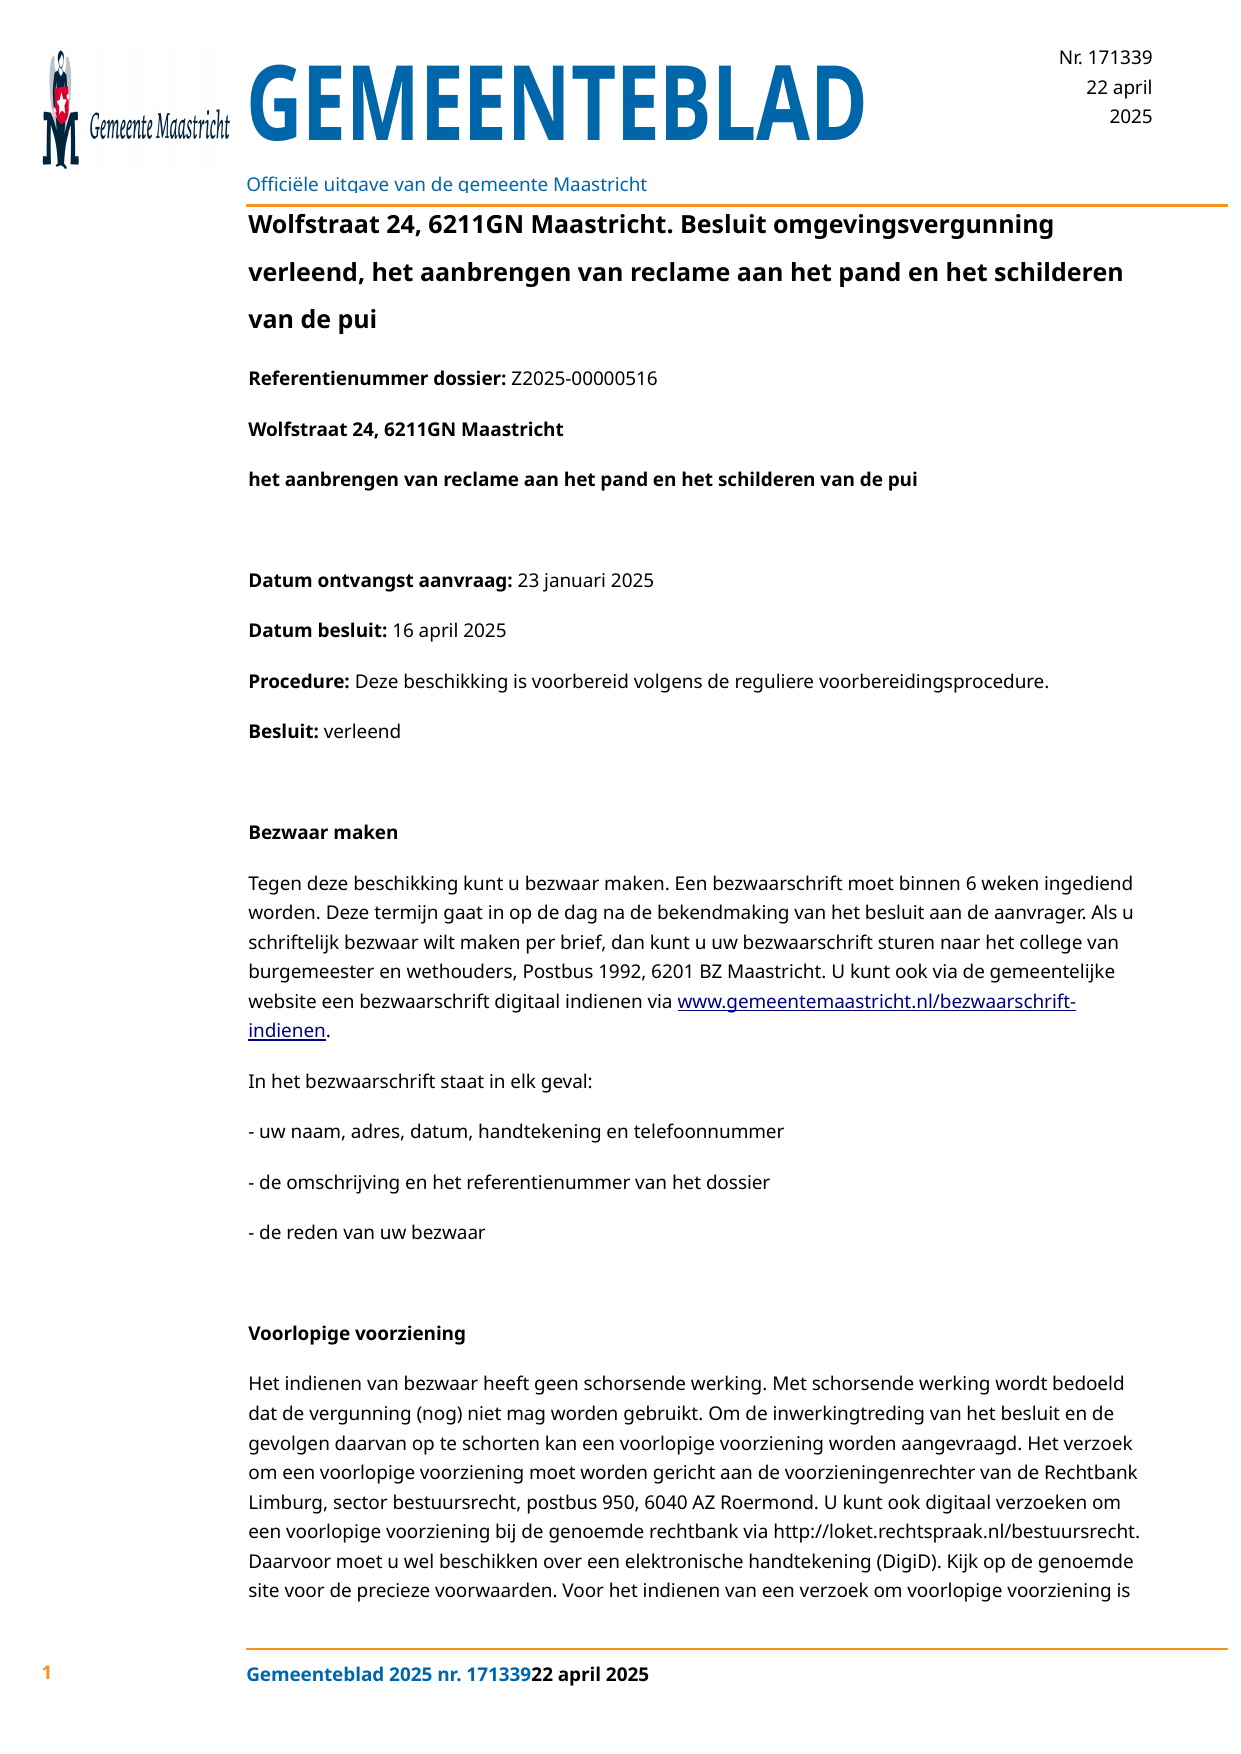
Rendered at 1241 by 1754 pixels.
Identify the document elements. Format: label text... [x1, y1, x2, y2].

text - de omschrijving en het referentienummer van het dossier [248, 1169, 1152, 1194]
text Wolfstraat 24, 6211GN Maastricht [248, 416, 1152, 442]
text Besluit: verleend [248, 718, 1152, 744]
text Wolfstraat 24, 6211GN Maastricht. Besluit omgevingsvergunning verleend, het aanbrengen van reclame aan het pand en het schilderen van de pui [248, 207, 1152, 336]
text Datum ontvangst aanvraag: 23 januari 2025 [248, 567, 1152, 593]
text Datum besluit: 16 april 2025 [248, 618, 1152, 643]
text - uw naam, adres, datum, handtekening en telefoonnummer [248, 1118, 1152, 1144]
text Procedure: Deze beschikking is voorbereid volgens de reguliere voorbereidingsprocedure. [248, 668, 1152, 694]
text In het bezwaarschrift staat in elk geval: [248, 1068, 1152, 1094]
text het aanbrengen van reclame aan het pand en het schilderen van de pui [248, 466, 1152, 492]
picture [41, 47, 231, 172]
text Referentienummer dossier: Z2025-00000516 [248, 366, 1152, 391]
text Het indienen van bezwaar heeft geen schorsende werking. Met schorsende werking wordt bedoeld dat de vergunning (nog) niet mag worden gebruikt. Om de inwerkingtreding van het besluit en de gevolgen daarvan op te schorten kan een voorlopige voorziening worden aangevraagd. Het verzoek om een voorlopige voorziening moet worden gericht aan de voorzieningenrechter van de Rechtbank Limburg, sector bestuursrecht, postbus 950, 6040 AZ Roermond. U kunt ook digitaal verzoeken om een voorlopige voorziening bij de genoemde rechtbank via http://loket.rechtspraak.nl/bestuursrecht. Daarvoor moet u wel beschikken over een elektronische handtekening (DigiD). Kijk op de genoemde site voor de precieze voorwaarden. Voor het indienen van een verzoek om voorlopige voorziening is [248, 1371, 1152, 1603]
text - de reden van uw bezwaar [248, 1219, 1152, 1245]
text Bezwaar maken [248, 819, 1152, 845]
text Tegen deze beschikking kunt u bezwaar maken. Een bezwaarschrift moet binnen 6 weken ingediend worden. Deze termijn gaat in op de dag na de bekendmaking van het besluit aan de aanvrager. Als u schriftelijk bezwaar wilt maken per brief, dan kunt u uw bezwaarschrift sturen naar het college van burgemeester en wethouders, Postbus 1992, 6201 BZ Maastricht. U kunt ook via de gemeentelijke website een bezwaarschrift digitaal indienen via www.gemeentemaastricht.nl/bezwaarschrift-indienen. [248, 870, 1152, 1043]
text Voorlopige voorziening [248, 1320, 1152, 1346]
